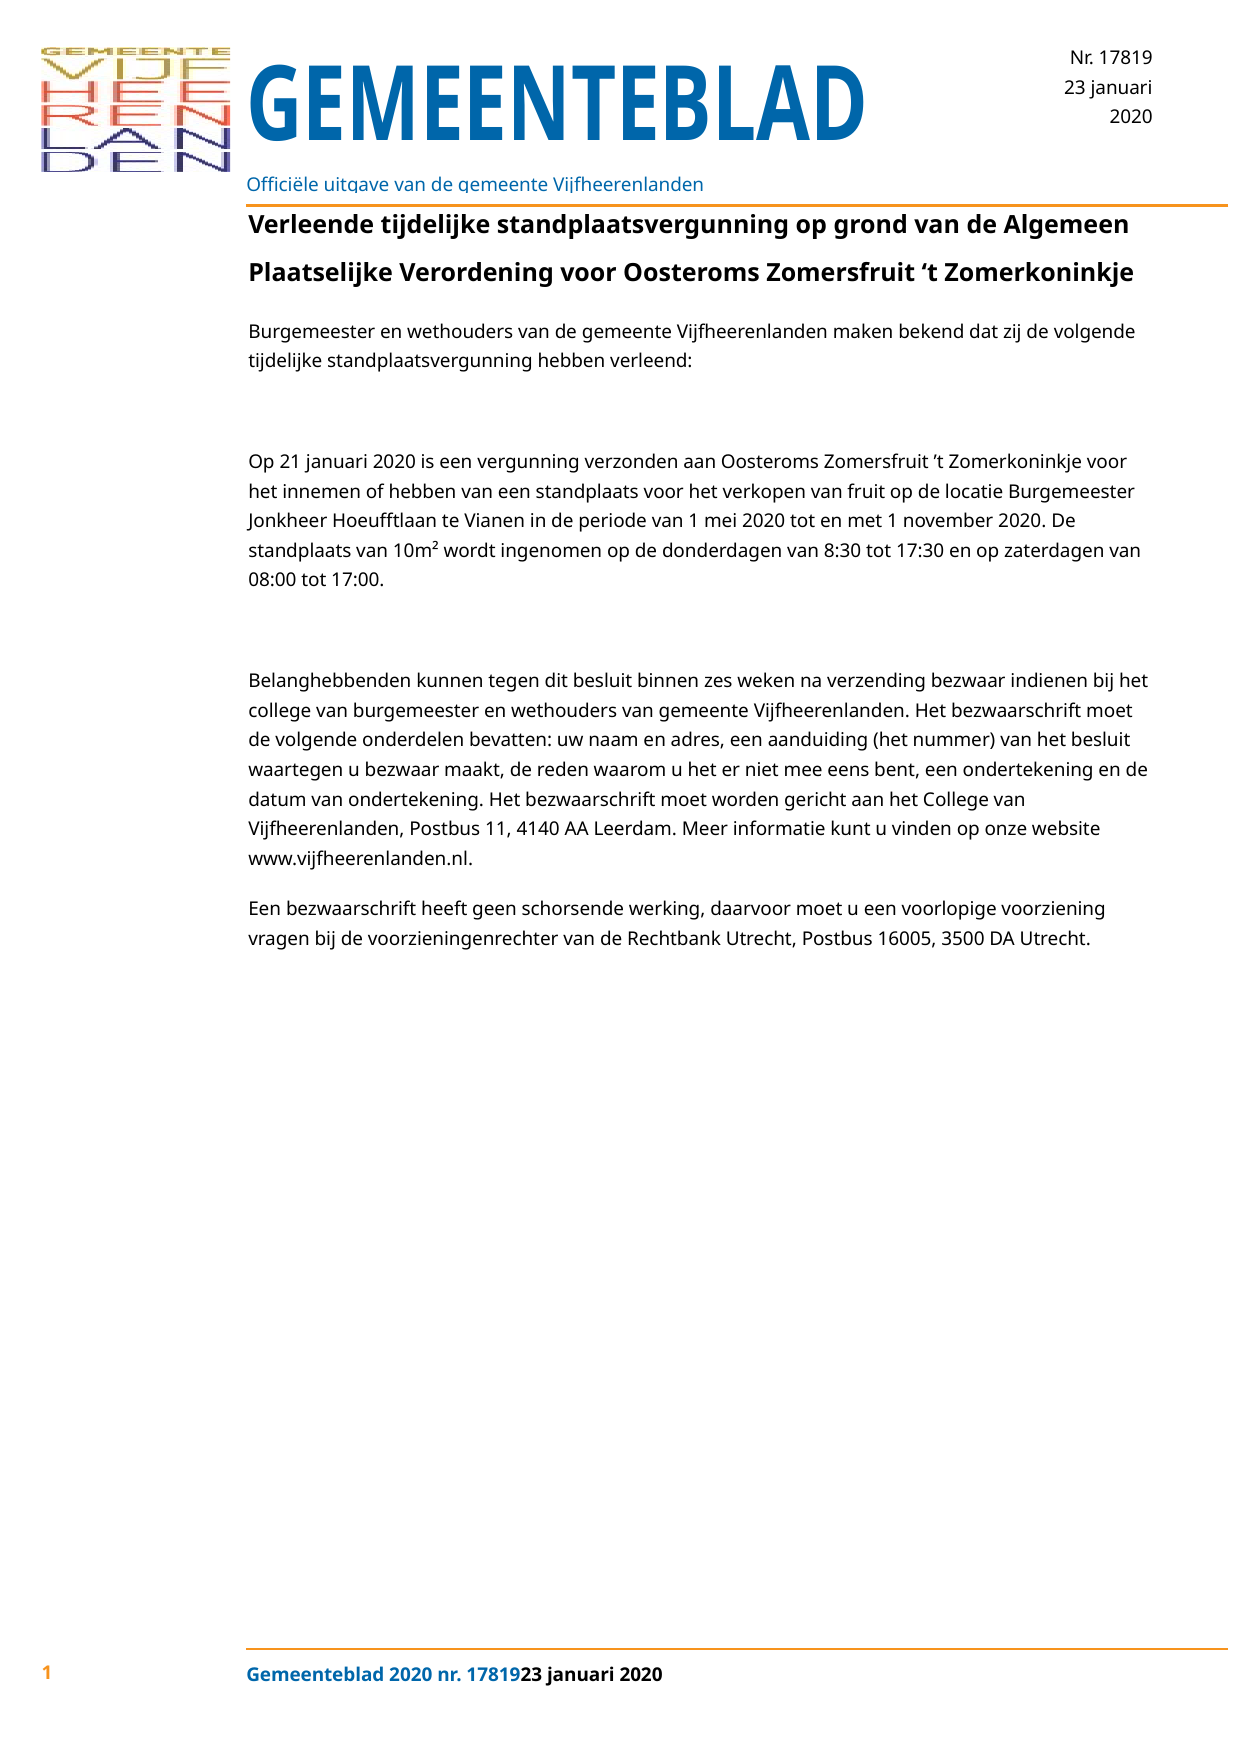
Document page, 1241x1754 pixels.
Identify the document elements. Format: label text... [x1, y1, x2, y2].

picture [41, 47, 231, 172]
text Burgemeester en wethouders van de gemeente Vijfheerenlanden maken bekend dat zij de volgende tijdelijke standplaatsvergunning hebben verleend: [248, 318, 1152, 373]
text Verleende tijdelijke standplaatsvergunning op grond van de Algemeen Plaatselijke Verordening voor Oosteroms Zomersfruit ‘t Zomerkoninkje [248, 207, 1152, 288]
text Op 21 januari 2020 is een vergunning verzonden aan Oosteroms Zomersfruit ’t Zomerkoninkje voor het innemen of hebben van een standplaats voor het verkopen van fruit op de locatie Burgemeester Jonkheer Hoeufftlaan te Vianen in de periode van 1 mei 2020 tot en met 1 november 2020. De standplaats van 10m² wordt ingenomen op de donderdagen van 8:30 tot 17:30 en op zaterdagen van 08:00 tot 17:00. [248, 448, 1152, 592]
text Een bezwaarschrift heeft geen schorsende werking, daarvoor moet u een voorlopige voorziening vragen bij de voorzieningenrechter van de Rechtbank Utrecht, Postbus 16005, 3500 DA Utrecht. [248, 895, 1152, 951]
text Belanghebbenden kunnen tegen dit besluit binnen zes weken na verzending bezwaar indienen bij het college van burgemeester en wethouders van gemeente Vijfheerenlanden. Het bezwaarschrift moet de volgende onderdelen bevatten: uw naam en adres, een aanduiding (het nummer) van het besluit waartegen u bezwaar maakt, de reden waarom u het er niet mee eens bent, een ondertekening en de datum van ondertekening. Het bezwaarschrift moet worden gericht aan het College van Vijfheerenlanden, Postbus 11, 4140 AA Leerdam. Meer informatie kunt u vinden op onze website www.vijfheerenlanden.nl. [248, 667, 1152, 871]
